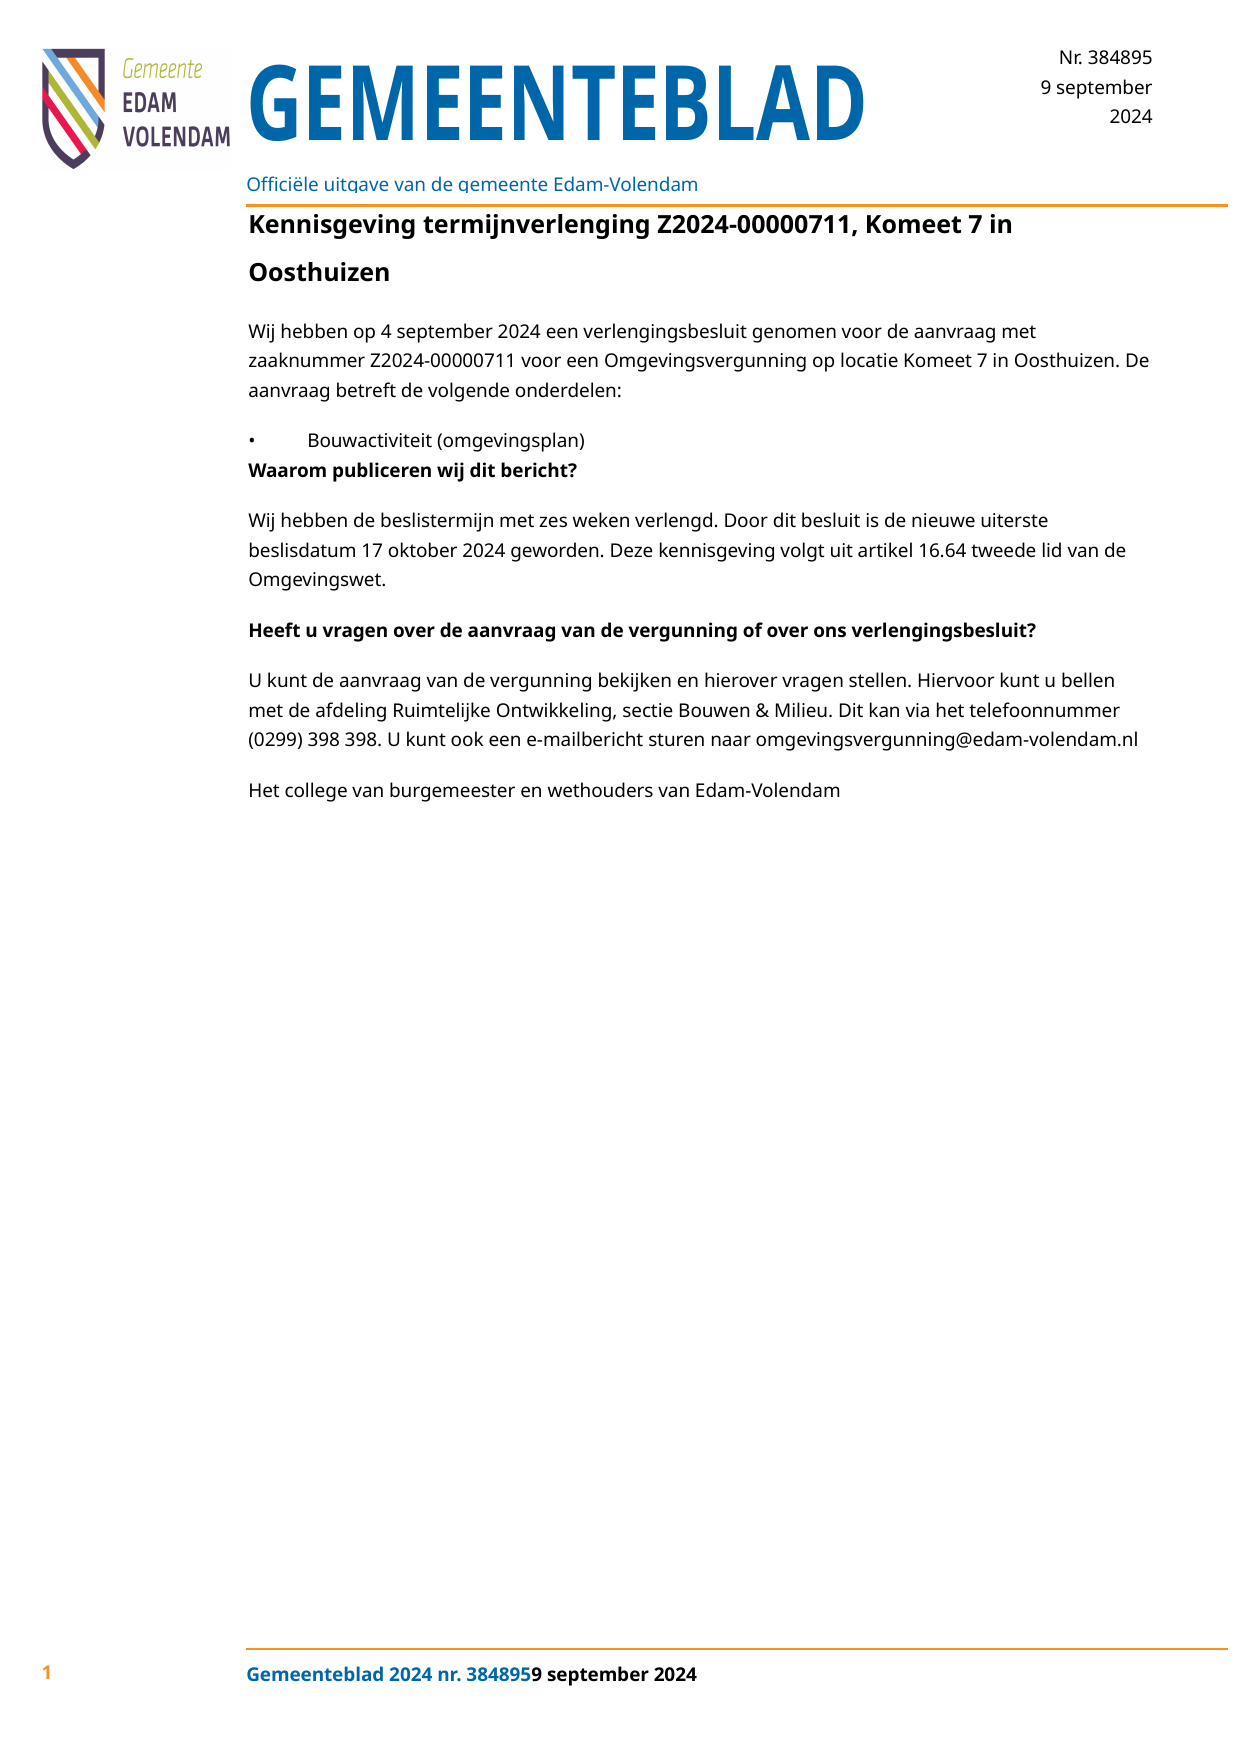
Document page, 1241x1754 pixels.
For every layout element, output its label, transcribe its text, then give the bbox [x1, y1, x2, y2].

text Het college van burgemeester en wethouders van Edam-Volendam [248, 777, 1152, 803]
text Waarom publiceren wij dit bericht? [248, 457, 1152, 483]
text U kunt de aanvraag van de vergunning bekijken en hierover vragen stellen. Hiervoor kunt u bellen met de afdeling Ruimtelijke Ontwikkeling, sectie Bouwen & Milieu. Dit kan via het telefoonnummer (0299) 398 398. U kunt ook een e-mailbericht sturen naar omgevingsvergunning@edam-volendam.nl [248, 667, 1152, 752]
text Wij hebben op 4 september 2024 een verlengingsbesluit genomen voor de aanvraag met zaaknummer Z2024-00000711 voor een Omgevingsvergunning op locatie Komeet 7 in Oosthuizen. De aanvraag betreft de volgende onderdelen: [248, 318, 1152, 403]
list Bouwactiviteit (omgevingsplan) [248, 427, 1152, 453]
picture [41, 47, 231, 172]
text Wij hebben de beslistermijn met zes weken verlengd. Door dit besluit is de nieuwe uiterste beslisdatum 17 oktober 2024 geworden. Deze kennisgeving volgt uit artikel 16.64 tweede lid van de Omgevingswet. [248, 507, 1152, 592]
text Heeft u vragen over de aanvraag van de vergunning of over ons verlengingsbesluit? [248, 617, 1152, 643]
text Kennisgeving termijnverlenging Z2024-00000711, Komeet 7 in Oosthuizen [248, 207, 1152, 288]
